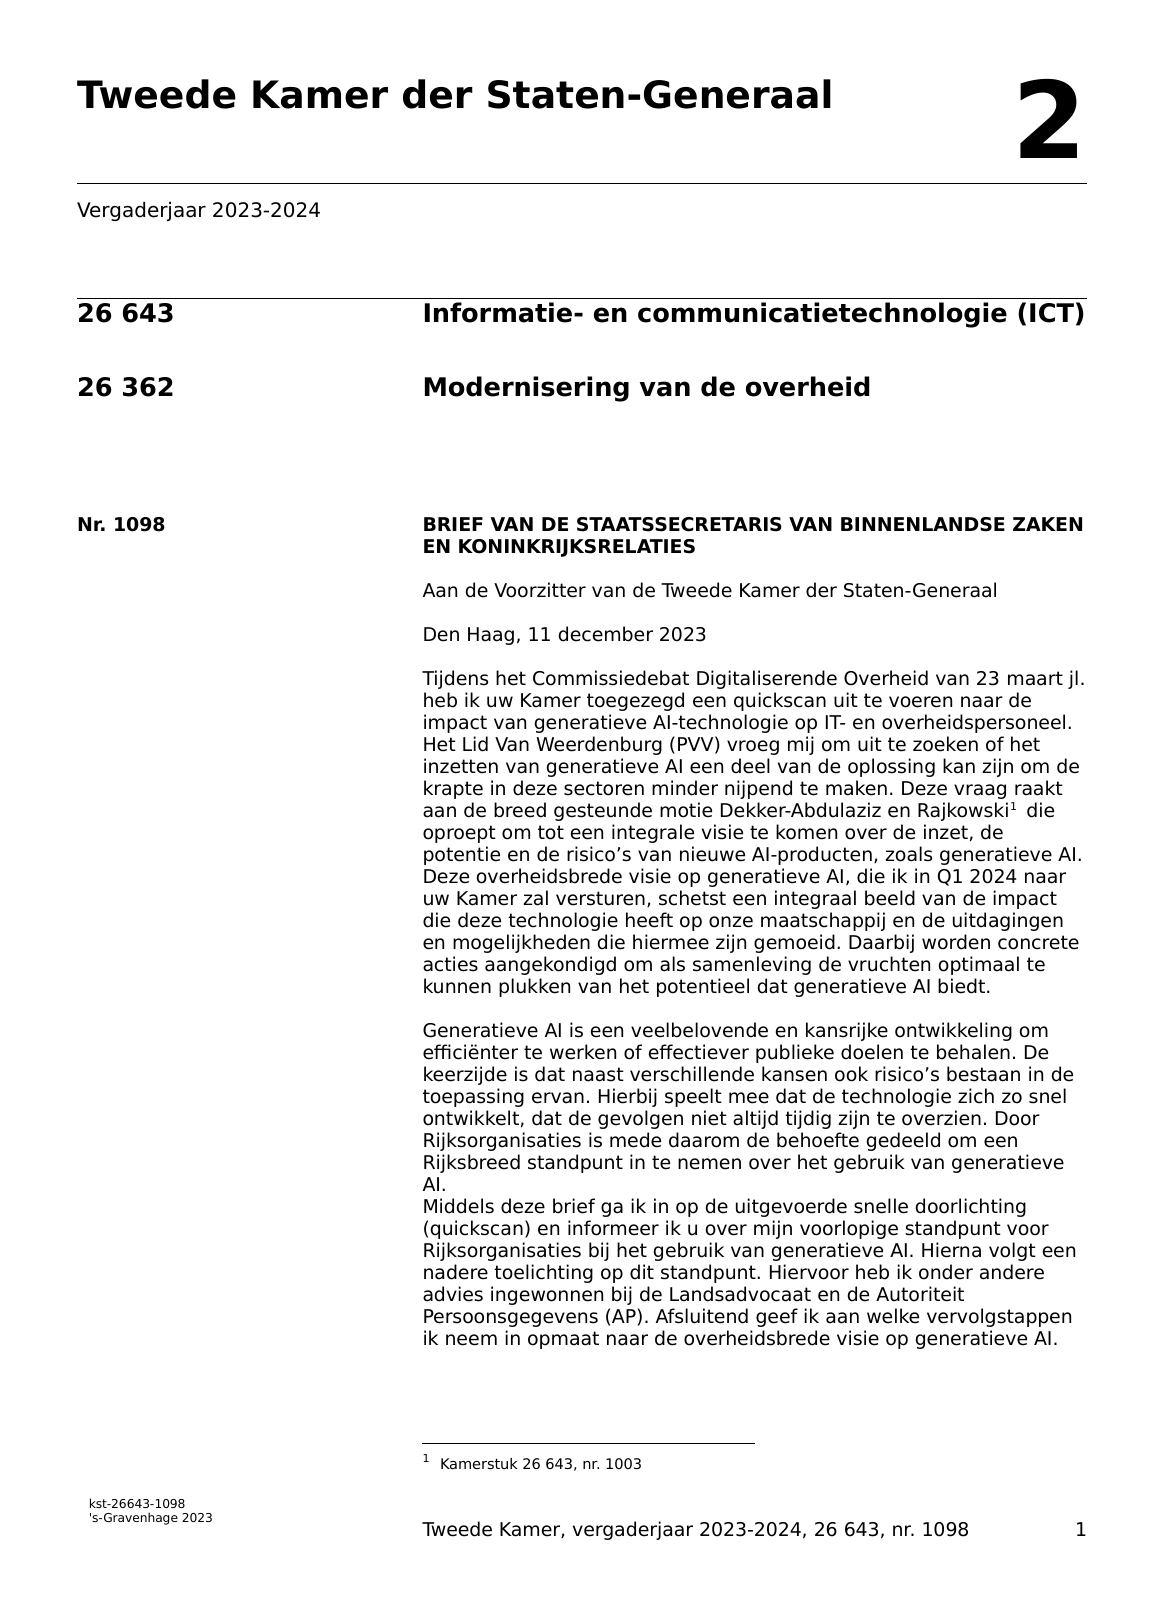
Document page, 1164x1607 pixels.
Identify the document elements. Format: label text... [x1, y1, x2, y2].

text Generatieve AI is een veelbelovende en kansrijke ontwikkeling om efficiënter te werken of effectiever publieke doelen te behalen. De keerzijde is dat naast verschillende kansen ook risico’s bestaan in de toepassing ervan. Hierbij speelt mee dat de technologie zich zo snel ontwikkelt, dat de gevolgen niet altijd tijdig zijn te overzien. Door Rijksorganisaties is mede daarom de behoefte gedeeld om een Rijksbreed standpunt in te nemen over het gebruik van generatieve AI. [422, 1020, 1087, 1196]
subtitle 26 643 Informatie- en communicatietechnologie (ICT) [77, 299, 1087, 329]
text Middels deze brief ga ik in op de uitgevoerde snelle doorlichting (quickscan) en informeer ik u over mijn voorlopige standpunt voor Rijksorganisaties bij het gebruik van generatieve AI. Hierna volgt een nadere toelichting op dit standpunt. Hiervoor heb ik onder andere advies ingewonnen bij de Landsadvocaat en de Autoriteit Persoonsgegevens (AP). Afsluitend geef ik aan welke vervolgstappen ik neem in opmaat naar de overheidsbrede visie op generatieve AI. [422, 1196, 1087, 1350]
text Tijdens het Commissiedebat Digitaliserende Overheid van 23 maart jl. heb ik uw Kamer toegezegd een quickscan uit te voeren naar de impact van generatieve AI-technologie op IT- en overheidspersoneel. Het Lid Van Weerdenburg (PVV) vroeg mij om uit te zoeken of het inzetten van generatieve AI een deel van de oplossing kan zijn om de krapte in deze sectoren minder nijpend te maken. Deze vraag raakt aan de breed gesteunde motie Dekker-Abdulaziz en Rajkowski die oproept om tot een integrale visie te komen over de inzet, de potentie en de risico’s van nieuwe AI-producten, zoals generatieve AI. Deze overheidsbrede visie op generatieve AI, die ik in Q1 2024 naar uw Kamer zal versturen, schetst een integraal beeld van de impact die deze technologie heeft op onze maatschappij en de uitdagingen en mogelijkheden die hiermee zijn gemoeid. Daarbij worden concrete acties aangekondigd om als samenleving de vruchten optimaal te kunnen plukken van het potentieel dat generatieve AI biedt. [422, 668, 1087, 998]
text Kamerstuk 26 643, nr. 1003 [422, 1452, 1087, 1474]
table_header Tweede Kamer der Staten-Generaal [77, 59, 886, 183]
text kst-26643-1098 [88, 1497, 323, 1511]
subtitle 26 362 Modernisering van de overheid [77, 373, 1087, 403]
table_header 2 [886, 59, 1087, 183]
text Aan de Voorzitter van de Tweede Kamer der Staten-Generaal [422, 580, 1087, 602]
text Den Haag, 11 december 2023 [422, 624, 1087, 646]
subtitle Nr. 1098 BRIEF VAN DE STAATSSECRETARIS VAN BINNENLANDSE ZAKEN EN KONINKRIJKSRELATIES [77, 514, 1087, 558]
table_cell Vergaderjaar 2023-2024 [77, 184, 1087, 298]
text 's-Gravenhage 2023 [88, 1511, 323, 1525]
